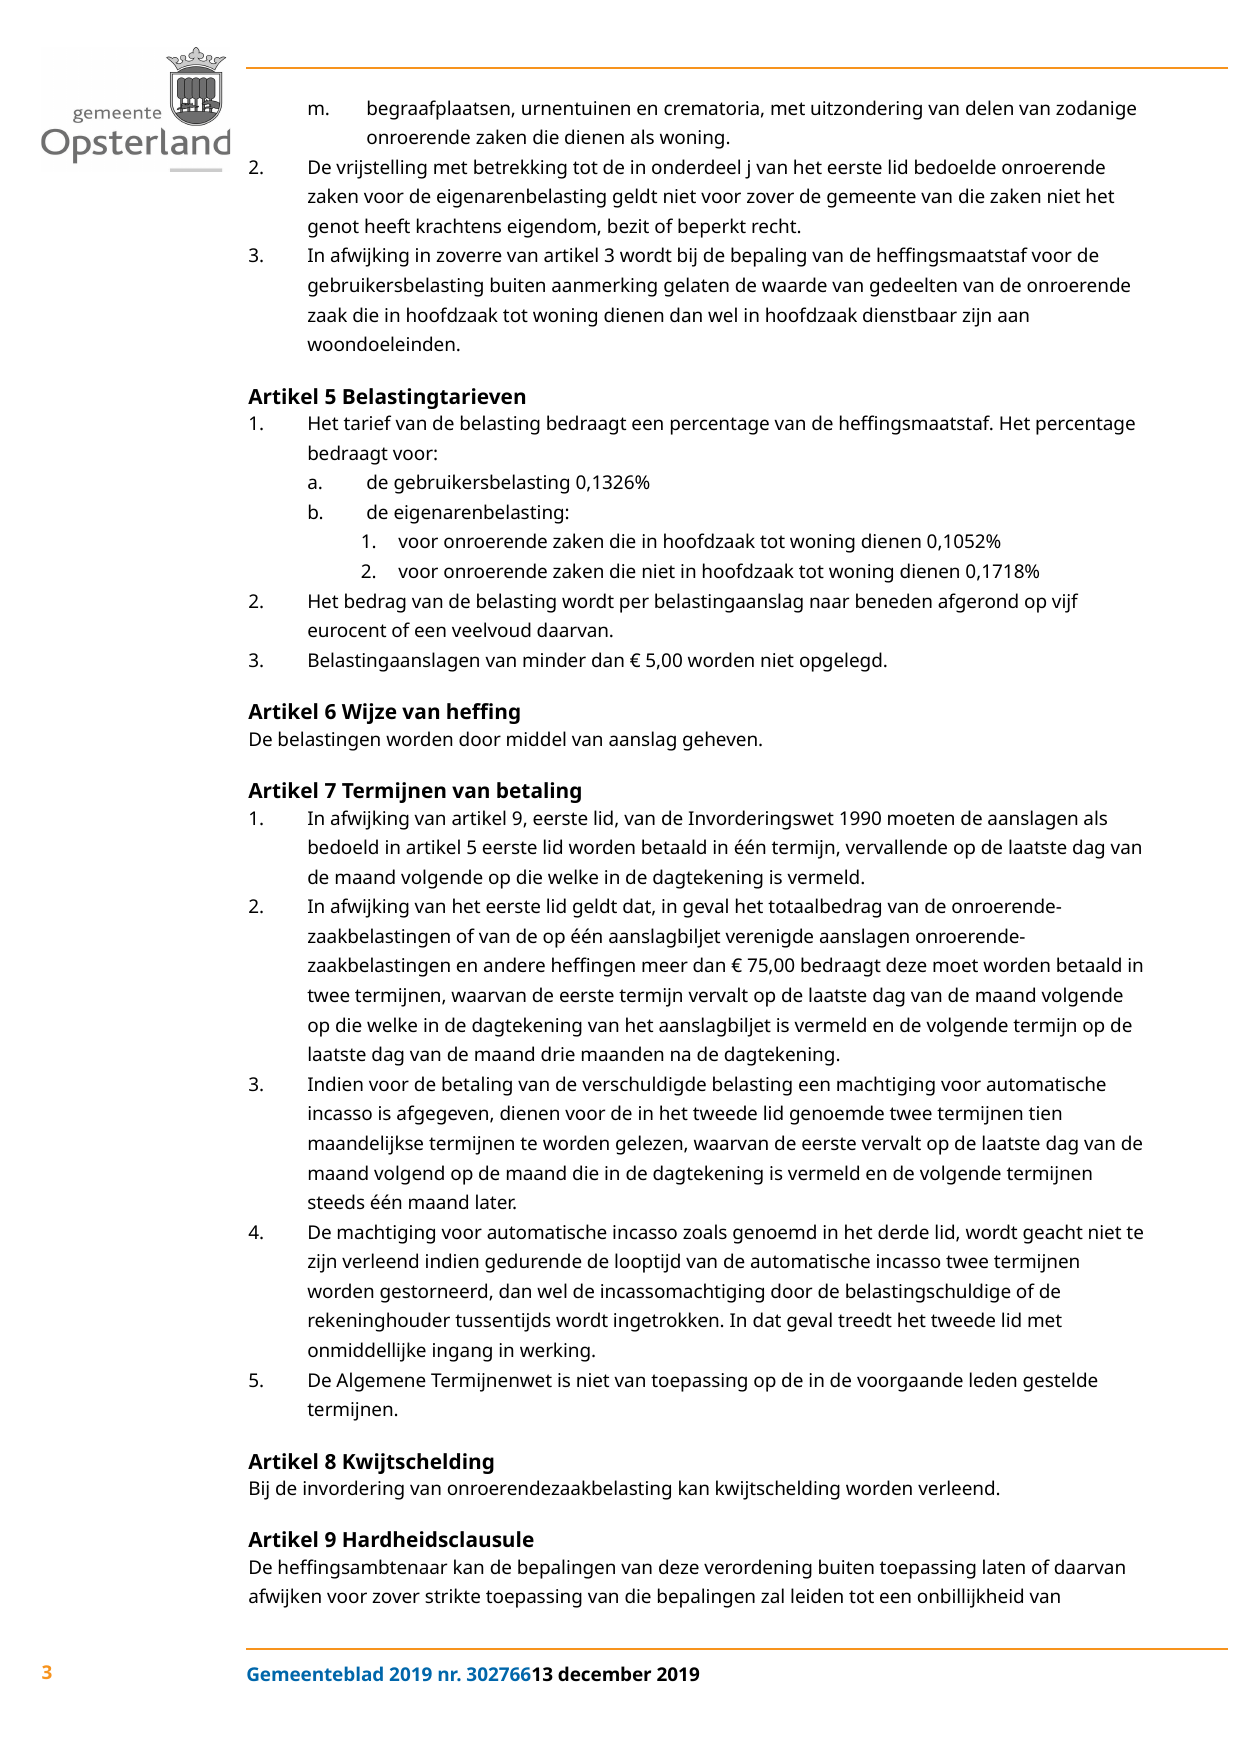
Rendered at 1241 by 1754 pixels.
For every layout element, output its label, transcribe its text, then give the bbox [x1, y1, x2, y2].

list voor onroerende zaken die in hoofdzaak tot woning dienen 0,1052% [361, 529, 1152, 554]
list Het bedrag van de belasting wordt per belastingaanslag naar beneden afgerond op vijf eurocent of een veelvoud daarvan. [248, 588, 1152, 643]
list begraafplaatsen, urnentuinen en crematoria, met uitzondering van delen van zodanige onroerende zaken die dienen als woning. [307, 95, 1152, 150]
list de eigenarenbelasting: [307, 499, 1152, 525]
list In afwijking van artikel 9, eerste lid, van de Invorderingswet 1990 moeten de aanslagen als bedoeld in artikel 5 eerste lid worden betaald in één termijn, vervallende op de laatste dag van de maand volgende op die welke in de dagtekening is vermeld. [248, 805, 1152, 889]
list De vrijstelling met betrekking tot de in onderdeel j van het eerste lid bedoelde onroerende zaken voor de eigenarenbelasting geldt niet voor zover de gemeente van die zaken niet het genot heeft krachtens eigendom, bezit of beperkt recht. [248, 154, 1152, 239]
list Indien voor de betaling van de verschuldigde belasting een machtiging voor automatische incasso is afgegeven, dienen voor de in het tweede lid genoemde twee termijnen tien maandelijkse termijnen te worden gelezen, waarvan de eerste vervalt op de laatste dag van de maand volgend op de maand die in de dagtekening is vermeld en de volgende termijnen steeds één maand later. [248, 1071, 1152, 1215]
text Artikel 8 Kwijtschelding [248, 1447, 1152, 1475]
picture [41, 47, 231, 172]
text Artikel 9 Hardheidsclausule [248, 1526, 1152, 1554]
text De belastingen worden door middel van aanslag geheven. [248, 726, 1152, 752]
list In afwijking in zoverre van artikel 3 wordt bij de bepaling van de heffingsmaatstaf voor de gebruikersbelasting buiten aanmerking gelaten de waarde van gedeelten van de onroerende zaak die in hoofdzaak tot woning dienen dan wel in hoofdzaak dienstbaar zijn aan woondoeleinden. [248, 243, 1152, 357]
list Het tarief van de belasting bedraagt een percentage van de heffingsmaatstaf. Het percentage bedraagt voor: [248, 410, 1152, 466]
list Belastingaanslagen van minder dan € 5,00 worden niet opgelegd. [248, 647, 1152, 673]
list In afwijking van het eerste lid geldt dat, in geval het totaalbedrag van de onroerende-zaakbelastingen of van de op één aanslagbiljet verenigde aanslagen onroerende-zaakbelastingen en andere heffingen meer dan € 75,00 bedraagt deze moet worden betaald in twee termijnen, waarvan de eerste termijn vervalt op de laatste dag van de maand volgende op die welke in de dagtekening van het aanslagbiljet is vermeld en de volgende termijn op de laatste dag van de maand drie maanden na de dagtekening. [248, 893, 1152, 1067]
list De Algemene Termijnenwet is niet van toepassing op de in de voorgaande leden gestelde termijnen. [248, 1367, 1152, 1422]
text Artikel 6 Wijze van heffing [248, 697, 1152, 726]
list de gebruikersbelasting 0,1326% [307, 469, 1152, 495]
text De heffingsambtenaar kan de bepalingen van deze verordening buiten toepassing laten of daarvan afwijken voor zover strikte toepassing van die bepalingen zal leiden tot een onbillijkheid van [248, 1554, 1152, 1609]
list voor onroerende zaken die niet in hoofdzaak tot woning dienen 0,1718% [361, 558, 1152, 584]
text Artikel 5 Belastingtarieven [248, 382, 1152, 410]
text Bij de invordering van onroerendezaakbelasting kan kwijtschelding worden verleend. [248, 1475, 1152, 1501]
text Artikel 7 Termijnen van betaling [248, 776, 1152, 805]
list De machtiging voor automatische incasso zoals genoemd in het derde lid, wordt geacht niet te zijn verleend indien gedurende de looptijd van de automatische incasso twee termijnen worden gestorneerd, dan wel de incassomachtiging door de belastingschuldige of de rekeninghouder tussentijds wordt ingetrokken. In dat geval treedt het tweede lid met onmiddellijke ingang in werking. [248, 1219, 1152, 1363]
